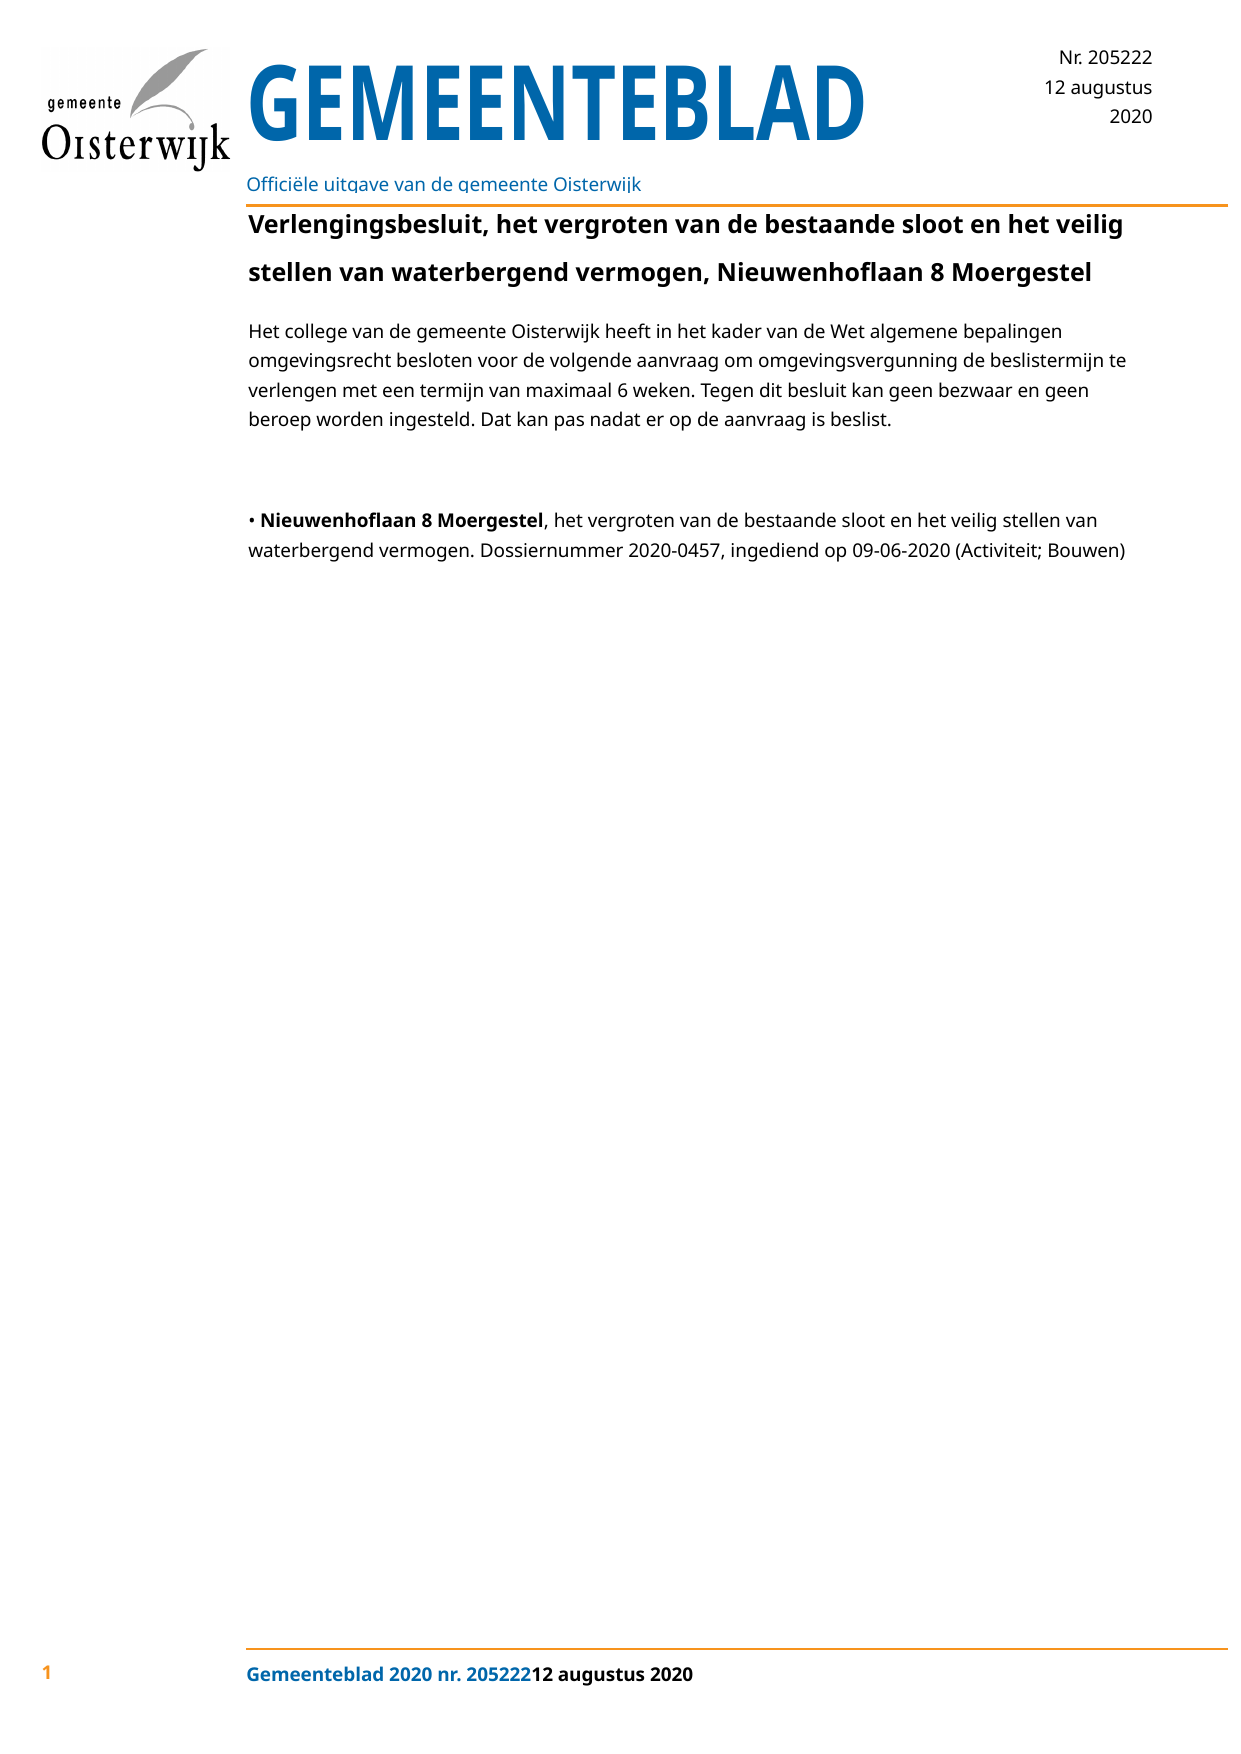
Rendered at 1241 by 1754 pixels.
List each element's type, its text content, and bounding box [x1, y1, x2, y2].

text Verlengingsbesluit, het vergroten van de bestaande sloot en het veilig stellen van waterbergend vermogen, Nieuwenhoflaan 8 Moergestel [248, 207, 1152, 288]
picture [41, 47, 231, 172]
text • Nieuwenhoflaan 8 Moergestel, het vergroten van de bestaande sloot en het veilig stellen van waterbergend vermogen. Dossiernummer 2020-0457, ingediend op 09-06-2020 (Activiteit; Bouwen) [248, 507, 1152, 563]
text Het college van de gemeente Oisterwijk heeft in het kader van de Wet algemene bepalingen omgevingsrecht besloten voor de volgende aanvraag om omgevingsvergunning de beslistermijn te verlengen met een termijn van maximaal 6 weken. Tegen dit besluit kan geen bezwaar en geen beroep worden ingesteld. Dat kan pas nadat er op de aanvraag is beslist. [248, 318, 1152, 432]
